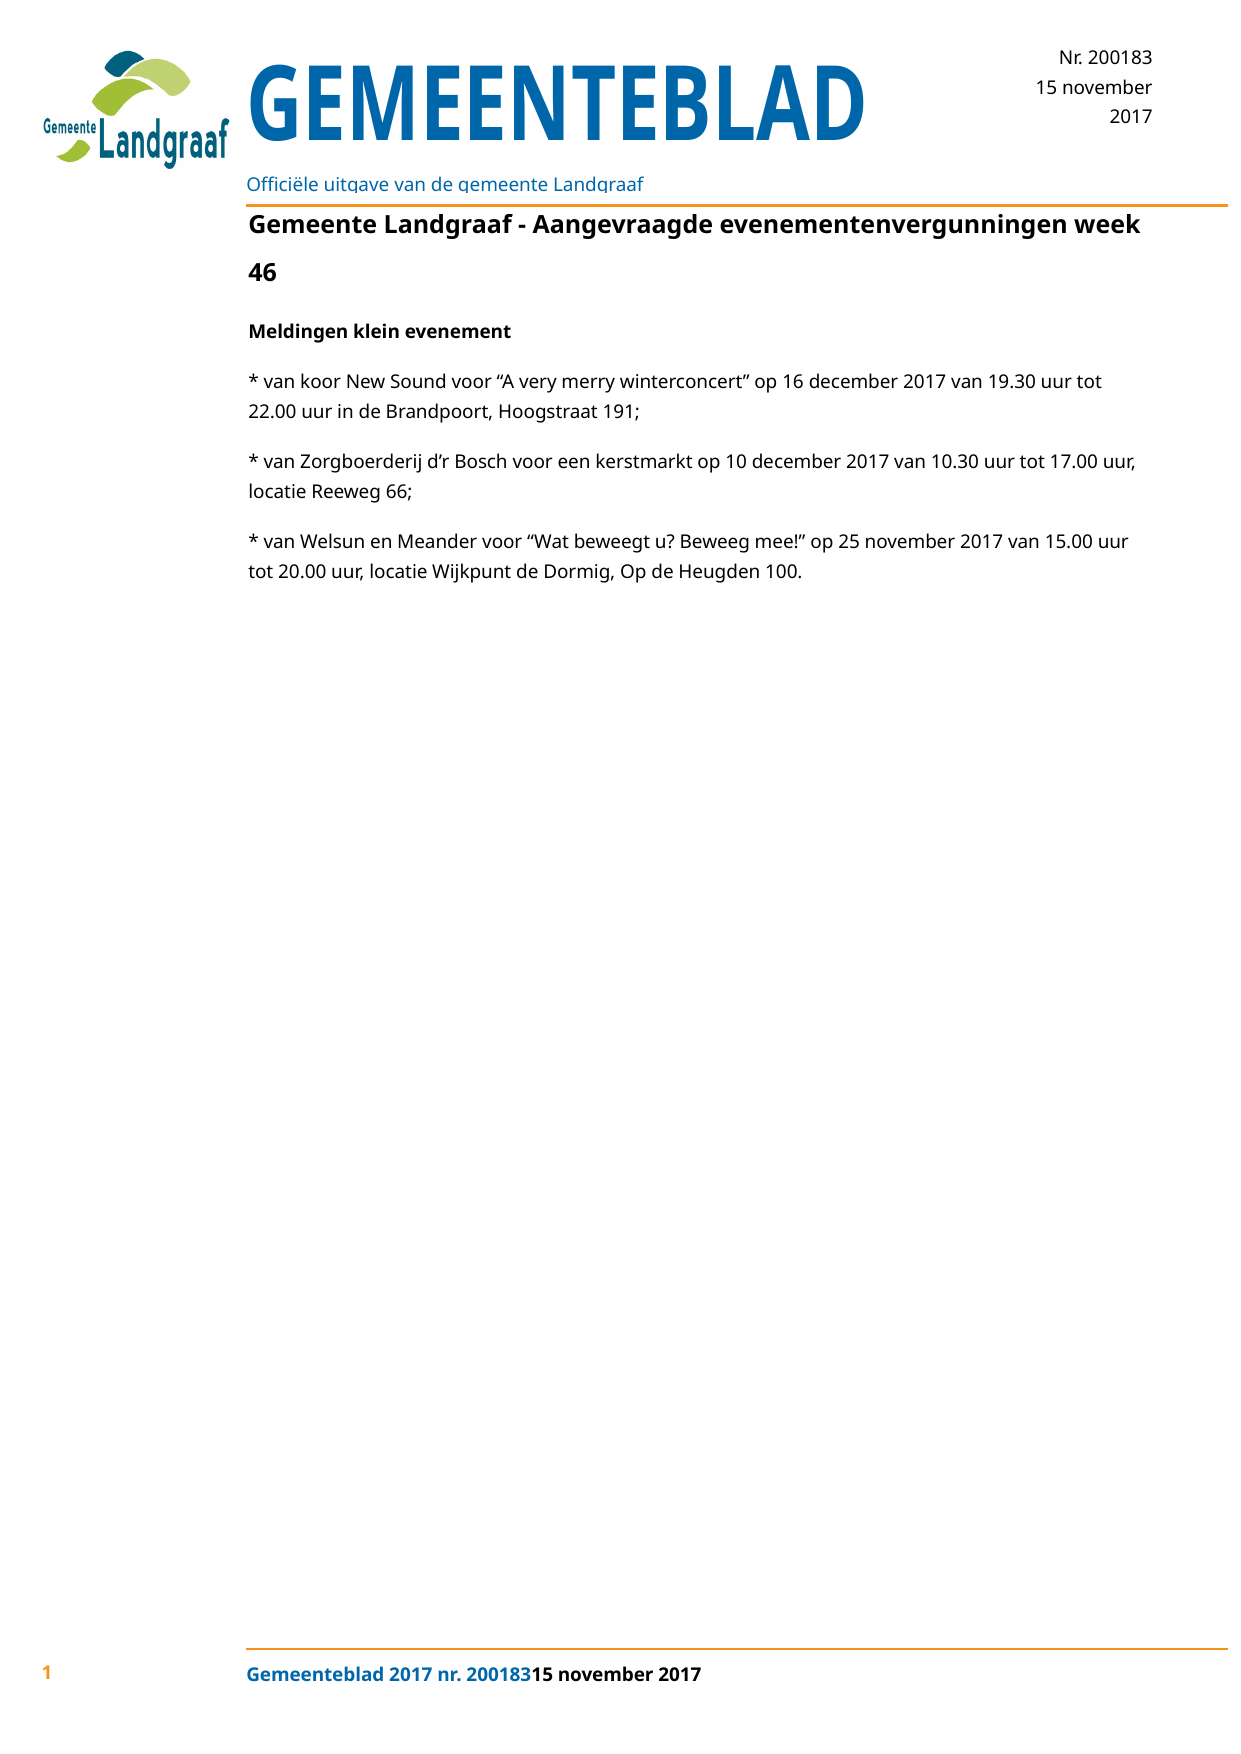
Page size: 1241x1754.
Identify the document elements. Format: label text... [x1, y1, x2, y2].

text * van koor New Sound voor “A very merry winterconcert” op 16 december 2017 van 19.30 uur tot 22.00 uur in de Brandpoort, Hoogstraat 191; [248, 368, 1152, 424]
text Gemeente Landgraaf - Aangevraagde evenementenvergunningen week 46 [248, 207, 1152, 288]
picture [41, 47, 231, 172]
text * van Welsun en Meander voor “Wat beweegt u? Beweeg mee!” op 25 november 2017 van 15.00 uur tot 20.00 uur, locatie Wijkpunt de Dormig, Op de Heugden 100. [248, 528, 1152, 584]
text Meldingen klein evenement [248, 318, 1152, 344]
text * van Zorgboerderij d’r Bosch voor een kerstmarkt op 10 december 2017 van 10.30 uur tot 17.00 uur, locatie Reeweg 66; [248, 448, 1152, 504]
